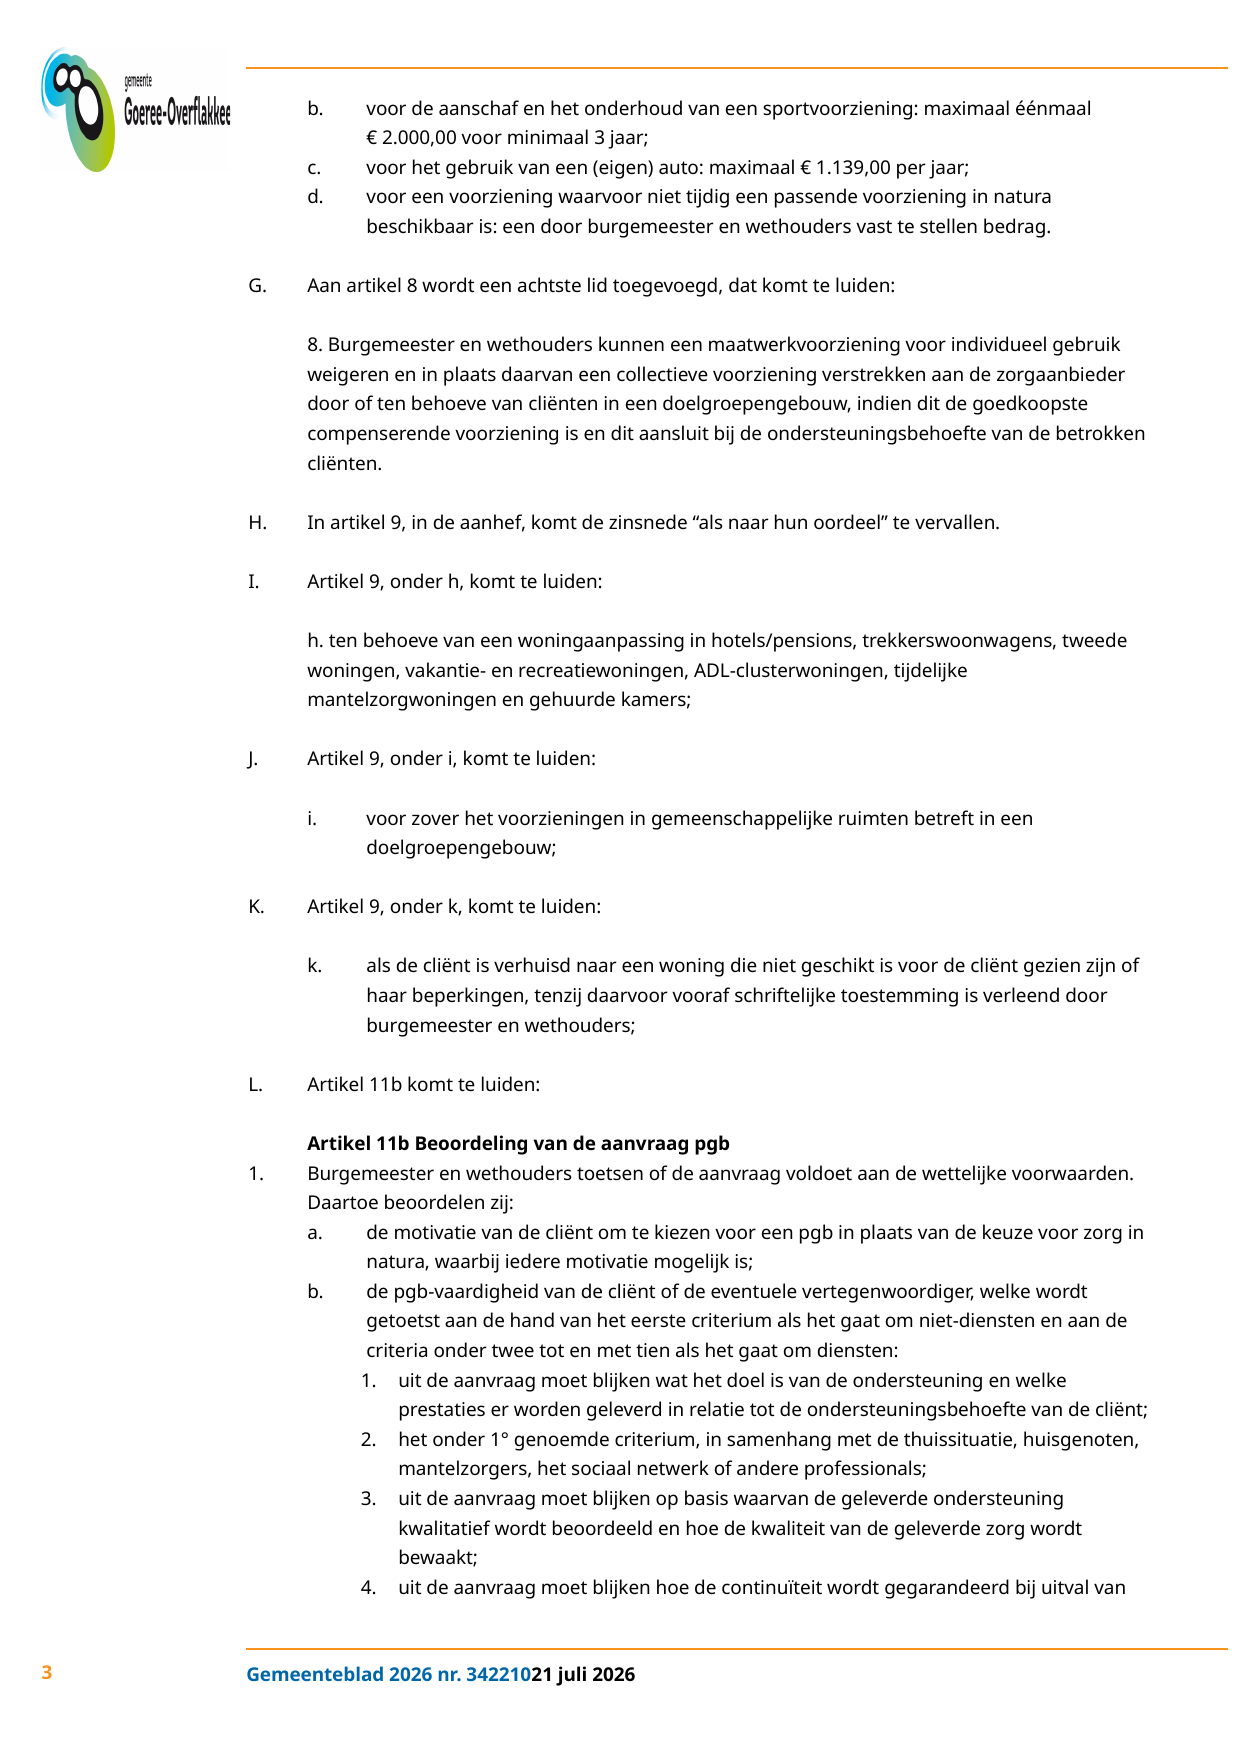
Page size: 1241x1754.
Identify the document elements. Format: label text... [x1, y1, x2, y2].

list uit de aanvraag moet blijken hoe de continuïteit wordt gegarandeerd bij uitval van [361, 1574, 1152, 1600]
list uit de aanvraag moet blijken op basis waarvan de geleverde ondersteuning kwalitatief wordt beoordeeld en hoe de kwaliteit van de geleverde zorg wordt bewaakt; [361, 1485, 1152, 1570]
list voor de aanschaf en het onderhoud van een sportvoorziening: maximaal éénmaal € 2.000,00 voor minimaal 3 jaar; [307, 95, 1152, 150]
list Aan artikel 8 wordt een achtste lid toegevoegd, dat komt te luiden: [248, 272, 1152, 298]
list Artikel 11b komt te luiden: [248, 1071, 1152, 1097]
list In artikel 9, in de aanhef, komt de zinsnede “als naar hun oordeel” te vervallen. [248, 509, 1152, 535]
list de pgb-vaardigheid van de cliënt of de eventuele vertegenwoordiger, welke wordt getoetst aan de hand van het eerste criterium als het gaat om niet-diensten en aan de criteria onder twee tot en met tien als het gaat om diensten: [307, 1278, 1152, 1363]
list voor een voorziening waarvoor niet tijdig een passende voorziening in natura beschikbaar is: een door burgemeester en wethouders vast te stellen bedrag. [307, 183, 1152, 239]
list voor het gebruik van een (eigen) auto: maximaal € 1.139,00 per jaar; [307, 154, 1152, 180]
list als de cliënt is verhuisd naar een woning die niet geschikt is voor de cliënt gezien zijn of haar beperkingen, tenzij daarvoor vooraf schriftelijke toestemming is verleend door burgemeester en wethouders; [307, 953, 1152, 1038]
list Artikel 11b Beoordeling van de aanvraag pgb [248, 1130, 1152, 1156]
list Artikel 9, onder k, komt te luiden: [248, 893, 1152, 919]
list Artikel 9, onder h, komt te luiden: [248, 568, 1152, 594]
list Burgemeester en wethouders toetsen of de aanvraag voldoet aan de wettelijke voorwaarden. Daartoe beoordelen zij: [248, 1160, 1152, 1215]
list uit de aanvraag moet blijken wat het doel is van de ondersteuning en welke prestaties er worden geleverd in relatie tot de ondersteuningsbehoefte van de cliënt; [361, 1367, 1152, 1422]
list 8. Burgemeester en wethouders kunnen een maatwerkvoorziening voor individueel gebruik weigeren en in plaats daarvan een collectieve voorziening verstrekken aan de zorgaanbieder door of ten behoeve van cliënten in een doelgroepengebouw, indien dit de goedkoopste compenserende voorziening is en dit aansluit bij de ondersteuningsbehoefte van de betrokken cliënten. [248, 331, 1152, 476]
list de motivatie van de cliënt om te kiezen voor een pgb in plaats van de keuze voor zorg in natura, waarbij iedere motivatie mogelijk is; [307, 1219, 1152, 1274]
list Artikel 9, onder i, komt te luiden: [248, 746, 1152, 771]
picture [41, 47, 231, 172]
list het onder 1° genoemde criterium, in samenhang met de thuissituatie, huisgenoten, mantelzorgers, het sociaal netwerk of andere professionals; [361, 1426, 1152, 1481]
list voor zover het voorzieningen in gemeenschappelijke ruimten betreft in een doelgroepengebouw; [307, 805, 1152, 860]
list h. ten behoeve van een woningaanpassing in hotels/pensions, trekkerswoonwagens, tweede woningen, vakantie- en recreatiewoningen, ADL-clusterwoningen, tijdelijke mantelzorgwoningen en gehuurde kamers; [248, 627, 1152, 712]
